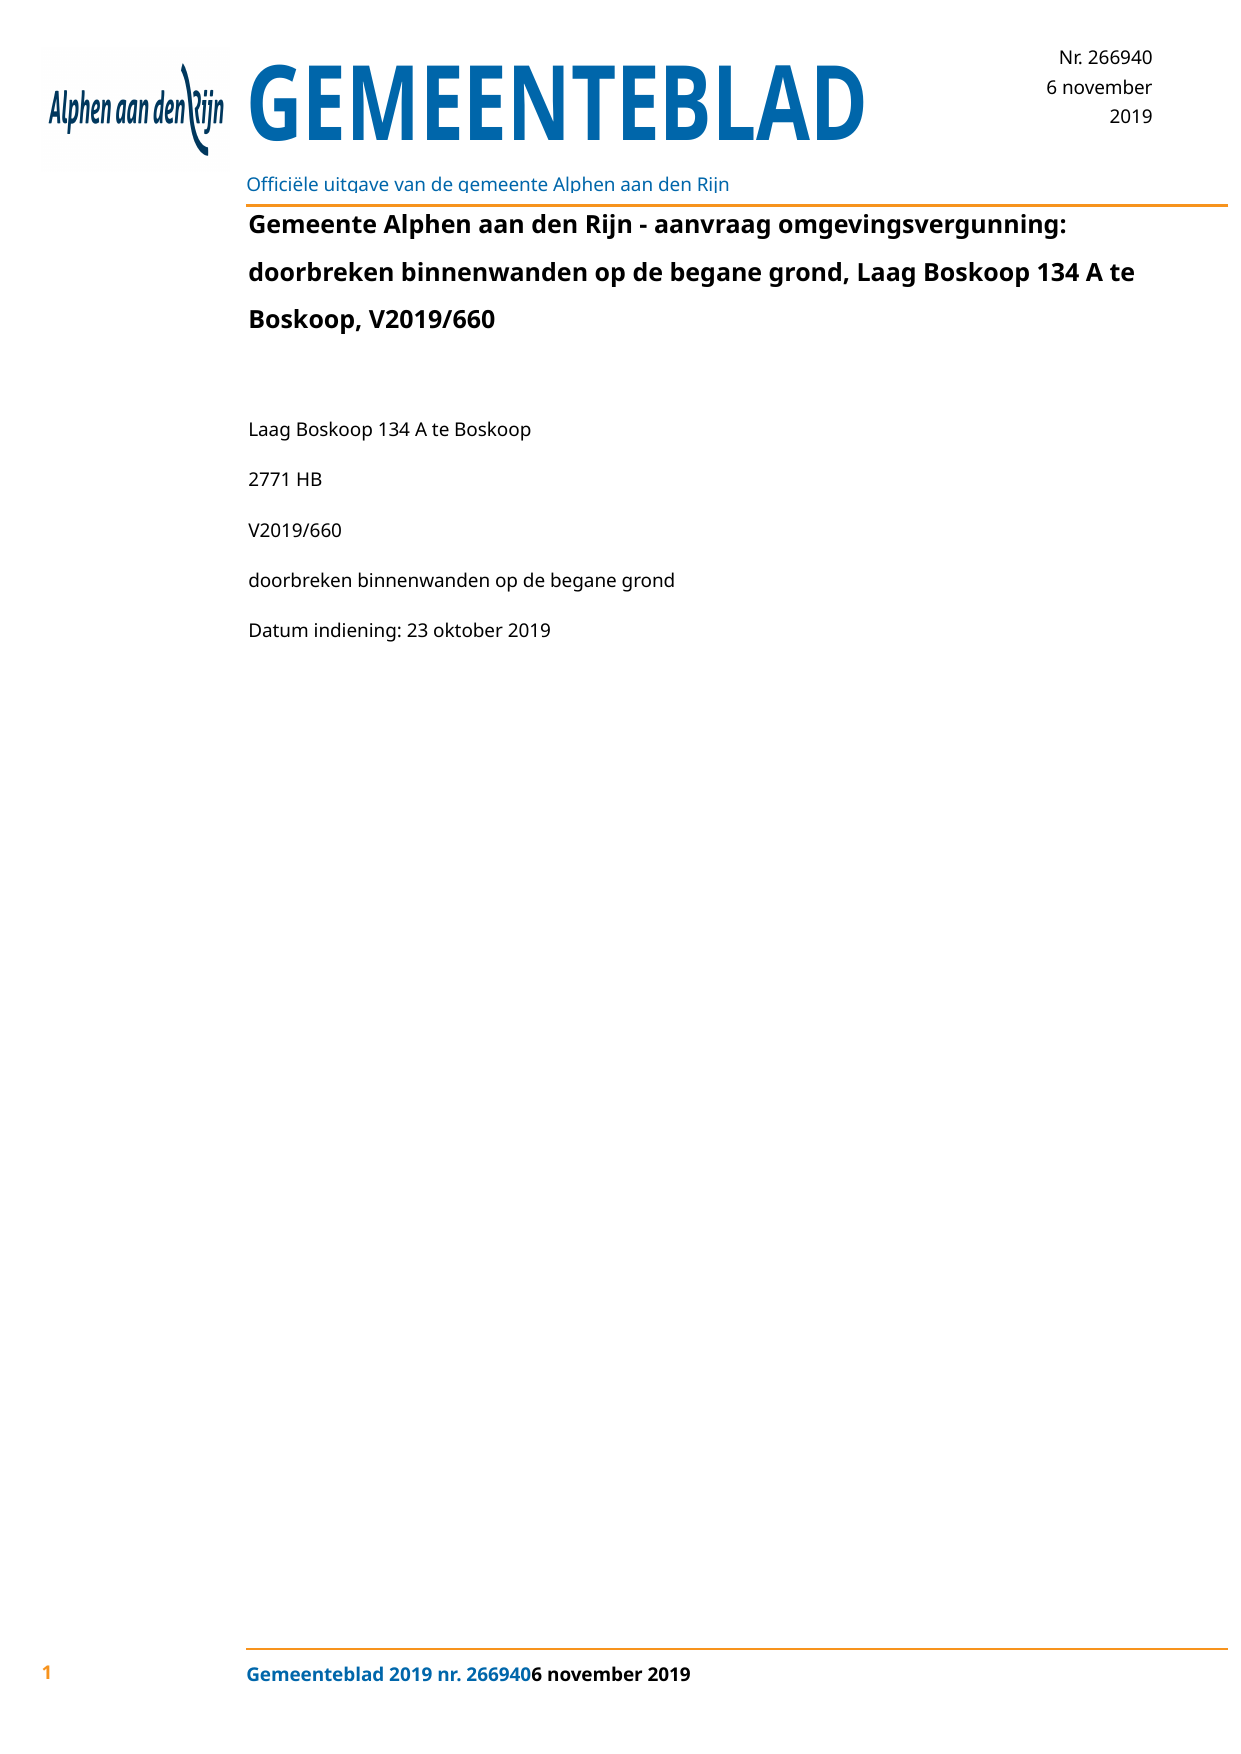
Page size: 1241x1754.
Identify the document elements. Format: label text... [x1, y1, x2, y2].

text Datum indiening: 23 oktober 2019 [248, 618, 1152, 643]
picture [41, 47, 231, 172]
text Gemeente Alphen aan den Rijn - aanvraag omgevingsvergunning: doorbreken binnenwanden op de begane grond, Laag Boskoop 134 A te Boskoop, V2019/660 [248, 207, 1152, 336]
text Laag Boskoop 134 A te Boskoop [248, 416, 1152, 442]
text 2771 HB [248, 466, 1152, 492]
text doorbreken binnenwanden op de begane grond [248, 567, 1152, 593]
text V2019/660 [248, 517, 1152, 542]
